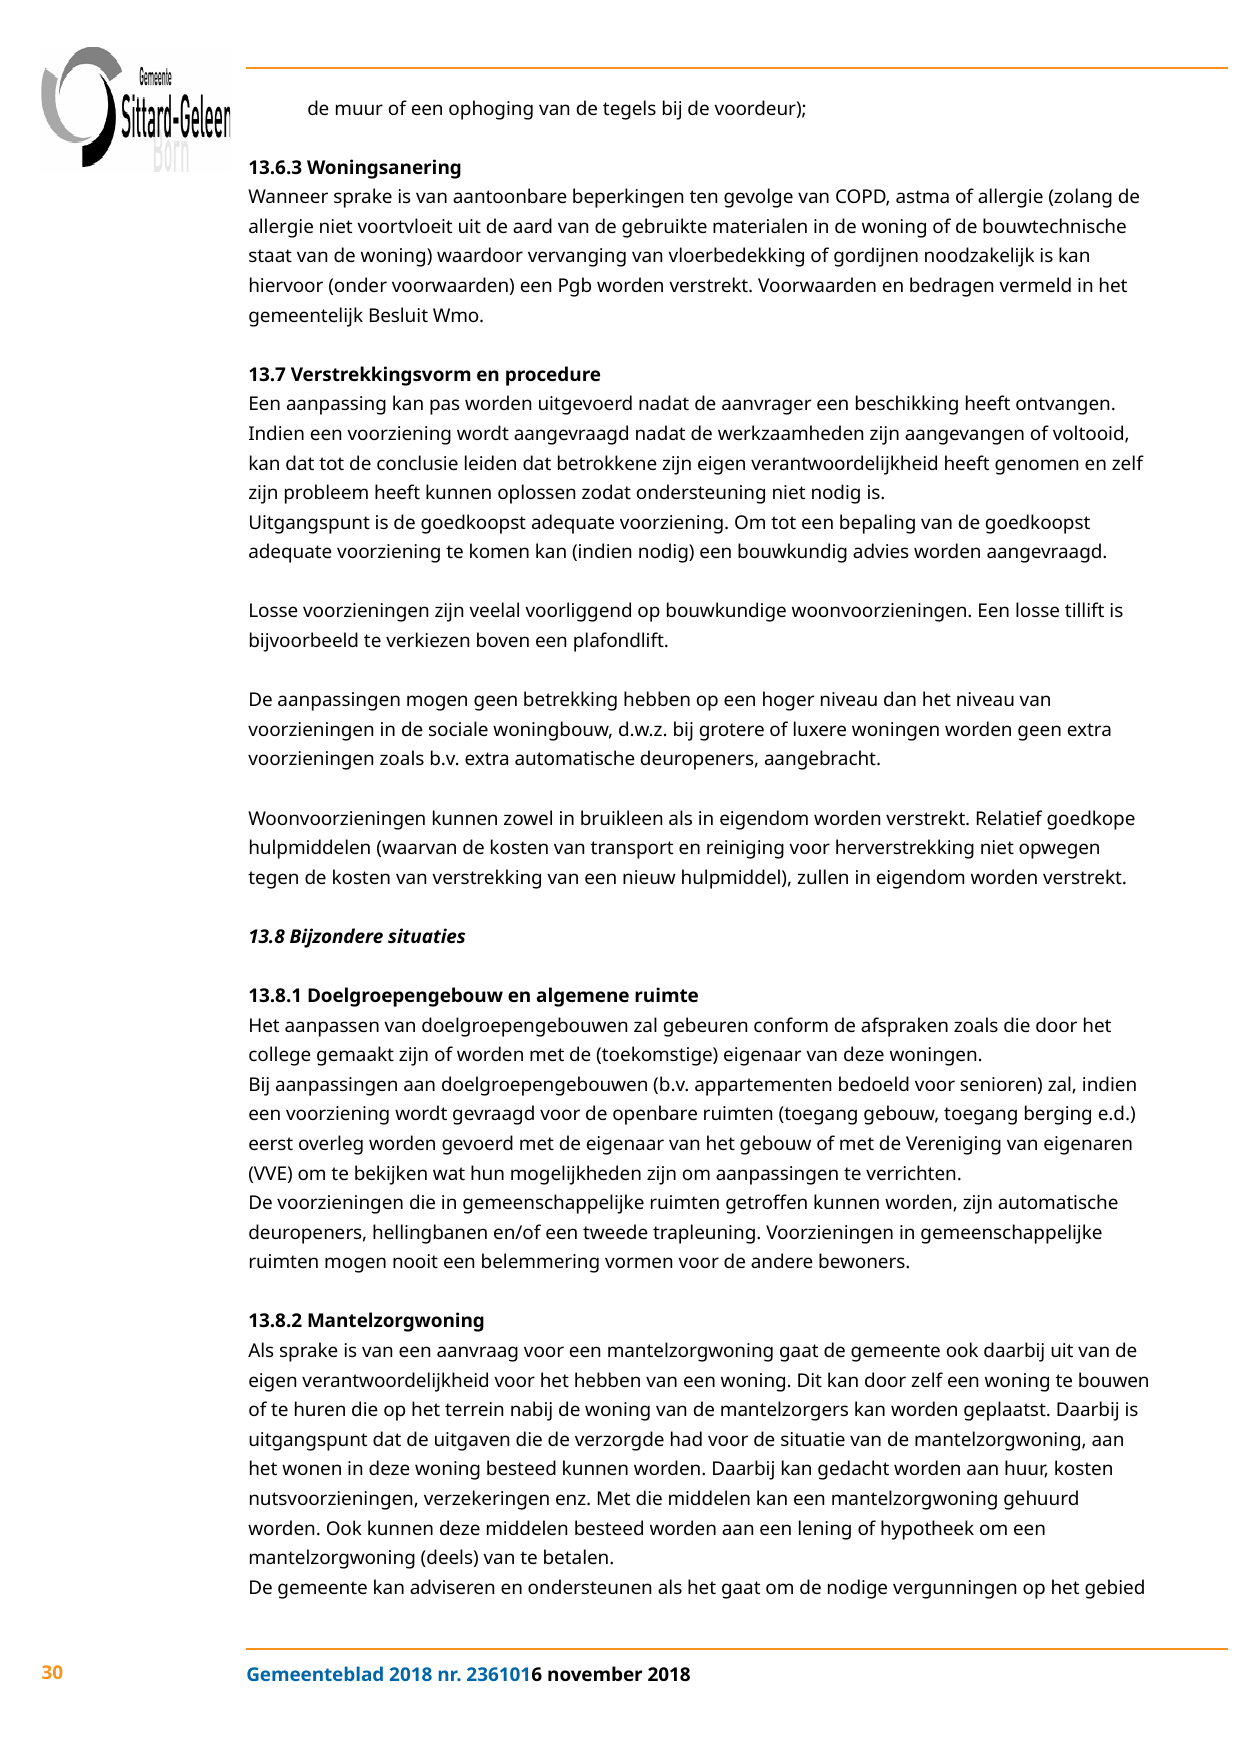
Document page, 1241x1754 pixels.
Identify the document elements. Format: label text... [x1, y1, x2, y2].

text De aanpassingen mogen geen betrekking hebben op een hoger niveau dan het niveau van voorzieningen in de sociale woningbouw, d.w.z. bij grotere of luxere woningen worden geen extra voorzieningen zoals b.v. extra automatische deuropeners, aangebracht. [248, 686, 1152, 771]
text Het aanpassen van doelgroepengebouwen zal gebeuren conform de afspraken zoals die door het college gemaakt zijn of worden met de (toekomstige) eigenaar van deze woningen. [248, 1012, 1152, 1067]
text 13.7 Verstrekkingsvorm en procedure [248, 361, 1152, 387]
text Wanneer sprake is van aantoonbare beperkingen ten gevolge van COPD, astma of allergie (zolang de allergie niet voortvloeit uit de aard van de gebruikte materialen in de woning of de bouwtechnische staat van de woning) waardoor vervanging van vloerbedekking of gordijnen noodzakelijk is kan hiervoor (onder voorwaarden) een Pgb worden verstrekt. Voorwaarden en bedragen vermeld in het gemeentelijk Besluit Wmo. [248, 183, 1152, 328]
picture [41, 47, 231, 172]
text Een aanpassing kan pas worden uitgevoerd nadat de aanvrager een beschikking heeft ontvangen. Indien een voorziening wordt aangevraagd nadat de werkzaamheden zijn aangevangen of voltooid, kan dat tot de conclusie leiden dat betrokkene zijn eigen verantwoordelijkheid heeft genomen en zelf zijn probleem heeft kunnen oplossen zodat ondersteuning niet nodig is. [248, 391, 1152, 505]
text 13.8 Bijzondere situaties [248, 923, 1152, 949]
text Bij aanpassingen aan doelgroepengebouwen (b.v. appartementen bedoeld voor senioren) zal, indien een voorziening wordt gevraagd voor de openbare ruimten (toegang gebouw, toegang berging e.d.) eerst overleg worden gevoerd met de eigenaar van het gebouw of met de Vereniging van eigenaren (VVE) om te bekijken wat hun mogelijkheden zijn om aanpassingen te verrichten. [248, 1071, 1152, 1186]
text Woonvoorzieningen kunnen zowel in bruikleen als in eigendom worden verstrekt. Relatief goedkope hulpmiddelen (waarvan de kosten van transport en reiniging voor herverstrekking niet opwegen tegen de kosten van verstrekking van een nieuw hulpmiddel), zullen in eigendom worden verstrekt. [248, 805, 1152, 890]
text De gemeente kan adviseren en ondersteunen als het gaat om de nodige vergunningen op het gebied [248, 1574, 1152, 1600]
text Als sprake is van een aanvraag voor een mantelzorgwoning gaat de gemeente ook daarbij uit van de eigen verantwoordelijkheid voor het hebben van een woning. Dit kan door zelf een woning te bouwen of te huren die op het terrein nabij de woning van de mantelzorgers kan worden geplaatst. Daarbij is uitgangspunt dat de uitgaven die de verzorgde had voor de situatie van de mantelzorgwoning, aan het wonen in deze woning besteed kunnen worden. Daarbij kan gedacht worden aan huur, kosten nutsvoorzieningen, verzekeringen enz. Met die middelen kan een mantelzorgwoning gehuurd worden. Ook kunnen deze middelen besteed worden aan een lening of hypotheek om een mantelzorgwoning (deels) van te betalen. [248, 1337, 1152, 1570]
text De voorzieningen die in gemeenschappelijke ruimten getroffen kunnen worden, zijn automatische deuropeners, hellingbanen en/of een tweede trapleuning. Voorzieningen in gemeenschappelijke ruimten mogen nooit een belemmering vormen voor de andere bewoners. [248, 1189, 1152, 1274]
list de muur of een ophoging van de tegels bij de voordeur); [248, 95, 1152, 121]
text Losse voorzieningen zijn veelal voorliggend op bouwkundige woonvoorzieningen. Een losse tillift is bijvoorbeeld te verkiezen boven een plafondlift. [248, 598, 1152, 653]
text Uitgangspunt is de goedkoopst adequate voorziening. Om tot een bepaling van de goedkoopst adequate voorziening te komen kan (indien nodig) een bouwkundig advies worden aangevraagd. [248, 509, 1152, 564]
text 13.8.2 Mantelzorgwoning [248, 1308, 1152, 1333]
text 13.6.3 Woningsanering [248, 154, 1152, 180]
text 13.8.1 Doelgroepengebouw en algemene ruimte [248, 982, 1152, 1008]
